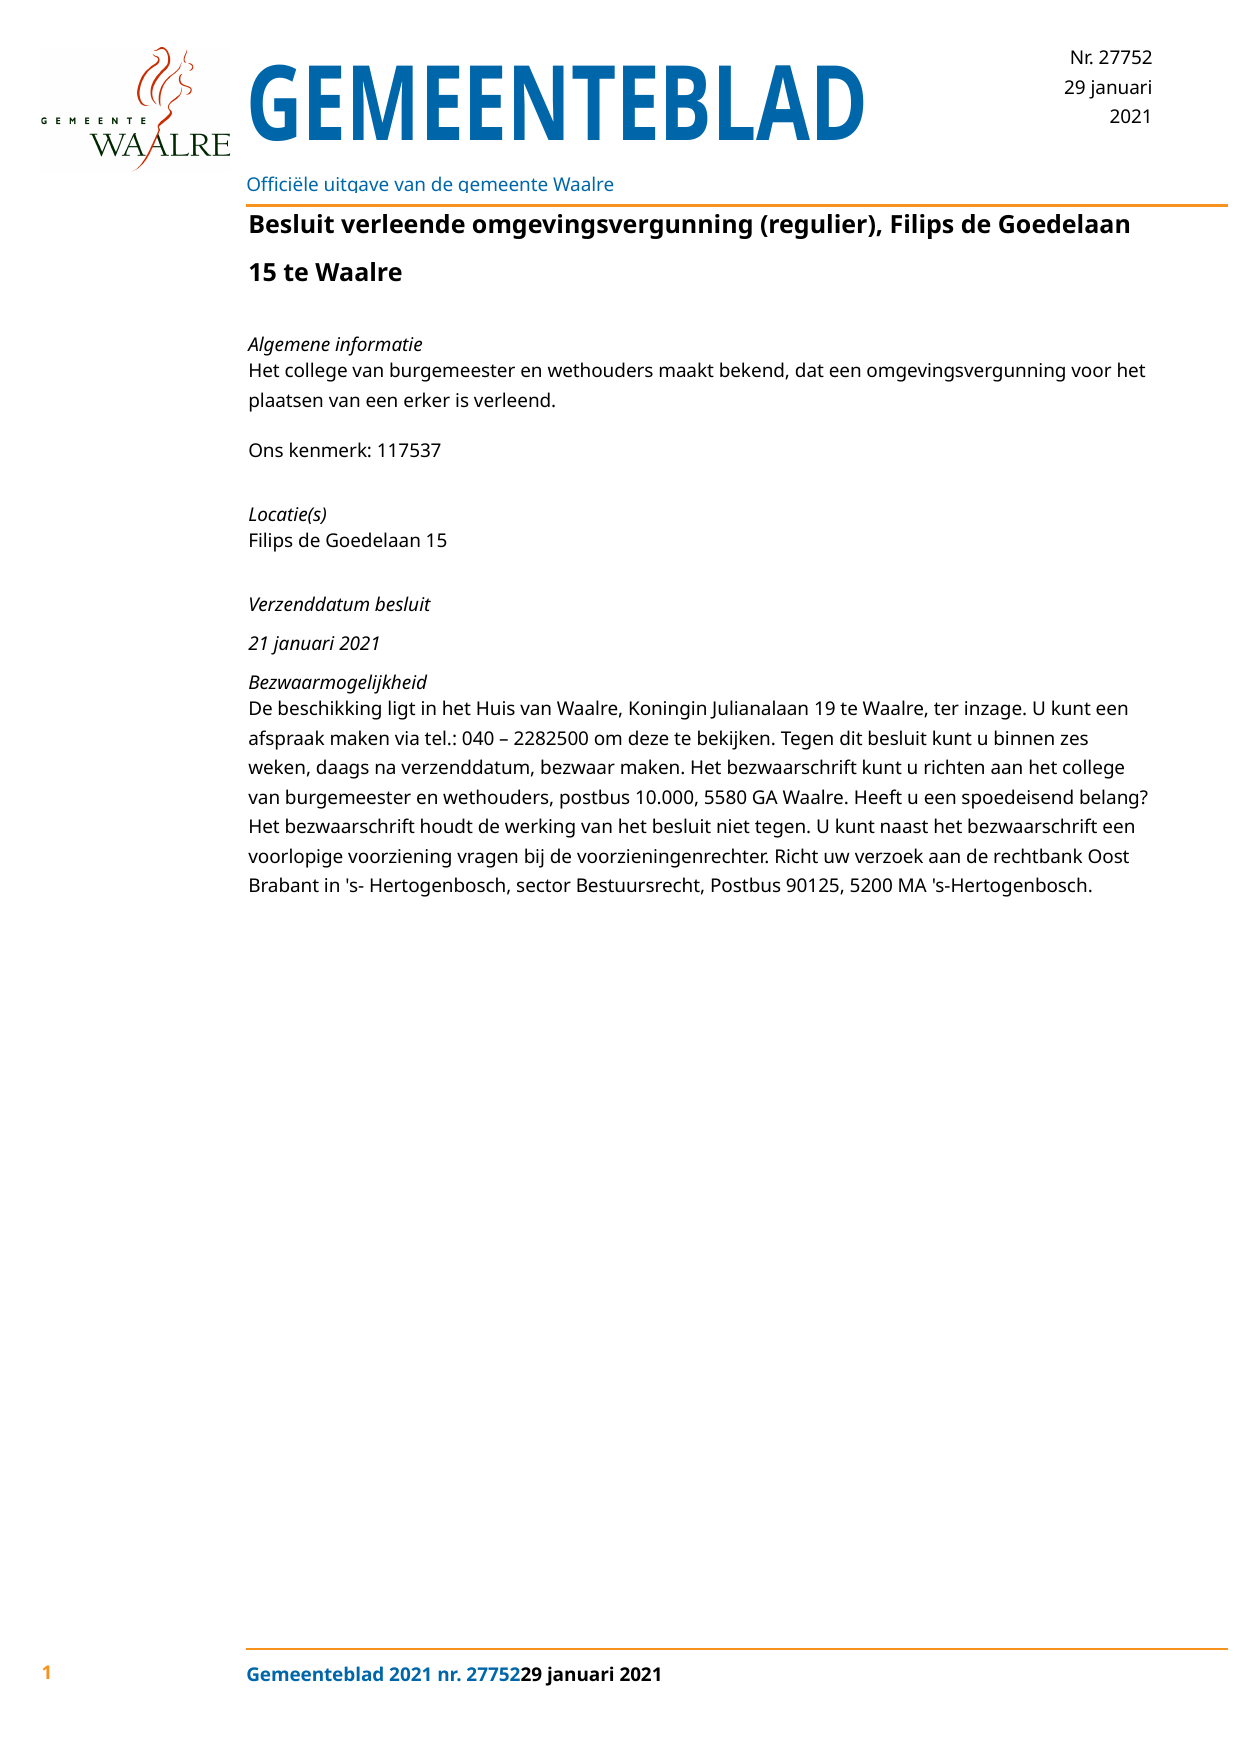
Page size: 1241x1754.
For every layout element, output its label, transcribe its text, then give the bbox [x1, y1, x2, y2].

text Ons kenmerk: 117537 [248, 437, 1152, 463]
text Verzenddatum besluit [248, 591, 1152, 617]
text 21 januari 2021 [248, 630, 1152, 656]
text Algemene informatie [248, 331, 1152, 357]
text De beschikking ligt in het Huis van Waalre, Koningin Julianalaan 19 te Waalre, ter inzage. U kunt een afspraak maken via tel.: 040 – 2282500 om deze te bekijken. Tegen dit besluit kunt u binnen zes weken, daags na verzenddatum, bezwaar maken. Het bezwaarschrift kunt u richten aan het college van burgemeester en wethouders, postbus 10.000, 5580 GA Waalre. Heeft u een spoedeisend belang? Het bezwaarschrift houdt de werking van het besluit niet tegen. U kunt naast het bezwaarschrift een voorlopige voorziening vragen bij de voorzieningenrechter. Richt uw verzoek aan de rechtbank Oost Brabant in 's- Hertogenbosch, sector Bestuursrecht, Postbus 90125, 5200 MA 's-Hertogenbosch. [248, 695, 1152, 898]
text Locatie(s) [248, 501, 1152, 527]
text Filips de Goedelaan 15 [248, 527, 1152, 553]
text Bezwaarmogelijkheid [248, 669, 1152, 695]
picture [41, 47, 231, 172]
text Het college van burgemeester en wethouders maakt bekend, dat een omgevingsvergunning voor het plaatsen van een erker is verleend. [248, 357, 1152, 412]
text Besluit verleende omgevingsvergunning (regulier), Filips de Goedelaan 15 te Waalre [248, 207, 1152, 288]
